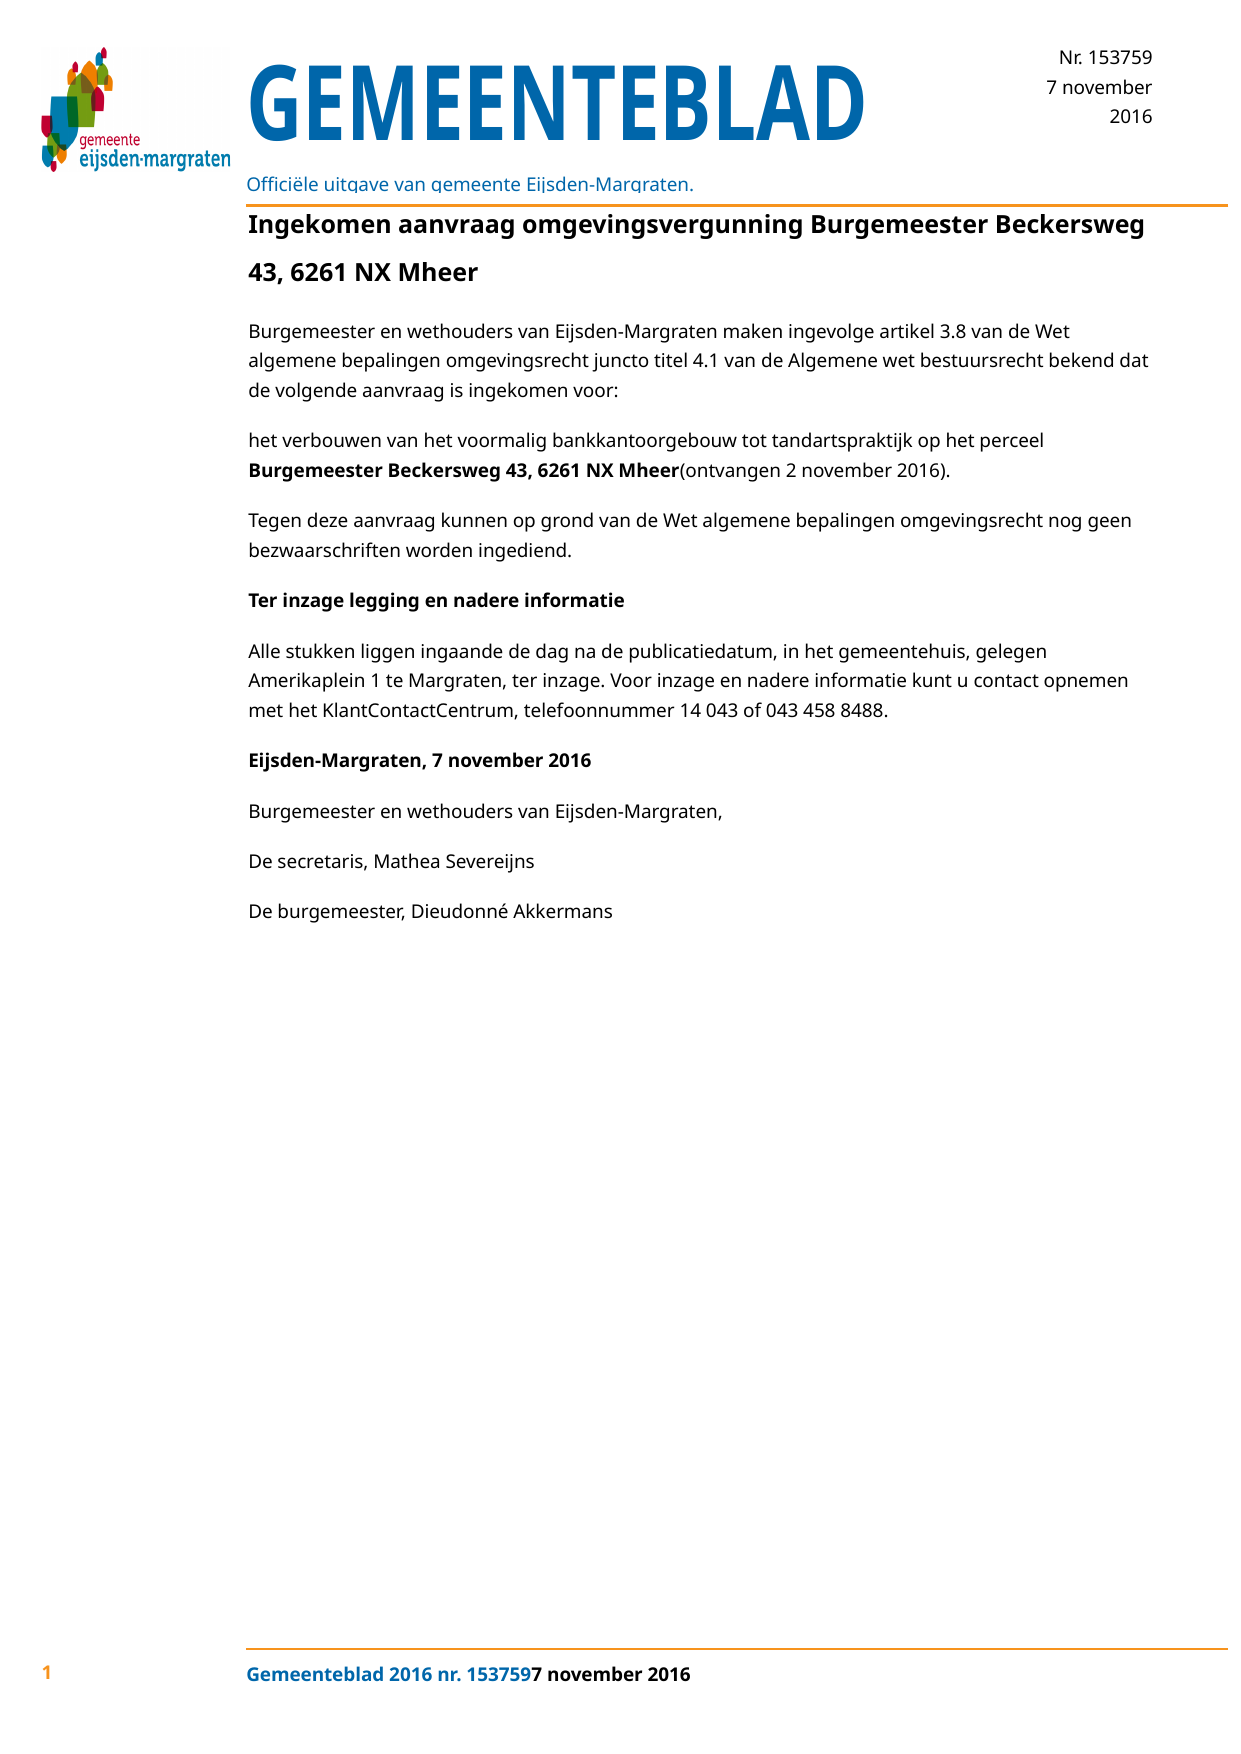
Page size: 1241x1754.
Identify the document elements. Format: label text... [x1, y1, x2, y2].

text Alle stukken liggen ingaande de dag na de publicatiedatum, in het gemeentehuis, gelegen Amerikaplein 1 te Margraten, ter inzage. Voor inzage en nadere informatie kunt u contact opnemen met het KlantContactCentrum, telefoonnummer 14 043 of 043 458 8488. [248, 638, 1152, 723]
text het verbouwen van het voormalig bankkantoorgebouw tot tandartspraktijk op het perceel Burgemeester Beckersweg 43, 6261 NX Mheer(ontvangen 2 november 2016). [248, 427, 1152, 483]
text Tegen deze aanvraag kunnen op grond van de Wet algemene bepalingen omgevingsrecht nog geen bezwaarschriften worden ingediend. [248, 507, 1152, 563]
text De burgemeester, Dieudonné Akkermans [248, 899, 1152, 924]
text Burgemeester en wethouders van Eijsden-Margraten, [248, 798, 1152, 824]
text Burgemeester en wethouders van Eijsden-Margraten maken ingevolge artikel 3.8 van de Wet algemene bepalingen omgevingsrecht juncto titel 4.1 van de Algemene wet bestuursrecht bekend dat de volgende aanvraag is ingekomen voor: [248, 318, 1152, 403]
picture [41, 47, 231, 172]
text De secretaris, Mathea Severeijns [248, 848, 1152, 874]
text Ter inzage legging en nadere informatie [248, 587, 1152, 613]
text Ingekomen aanvraag omgevingsvergunning Burgemeester Beckersweg 43, 6261 NX Mheer [248, 207, 1152, 288]
text Eijsden-Margraten, 7 november 2016 [248, 747, 1152, 773]
